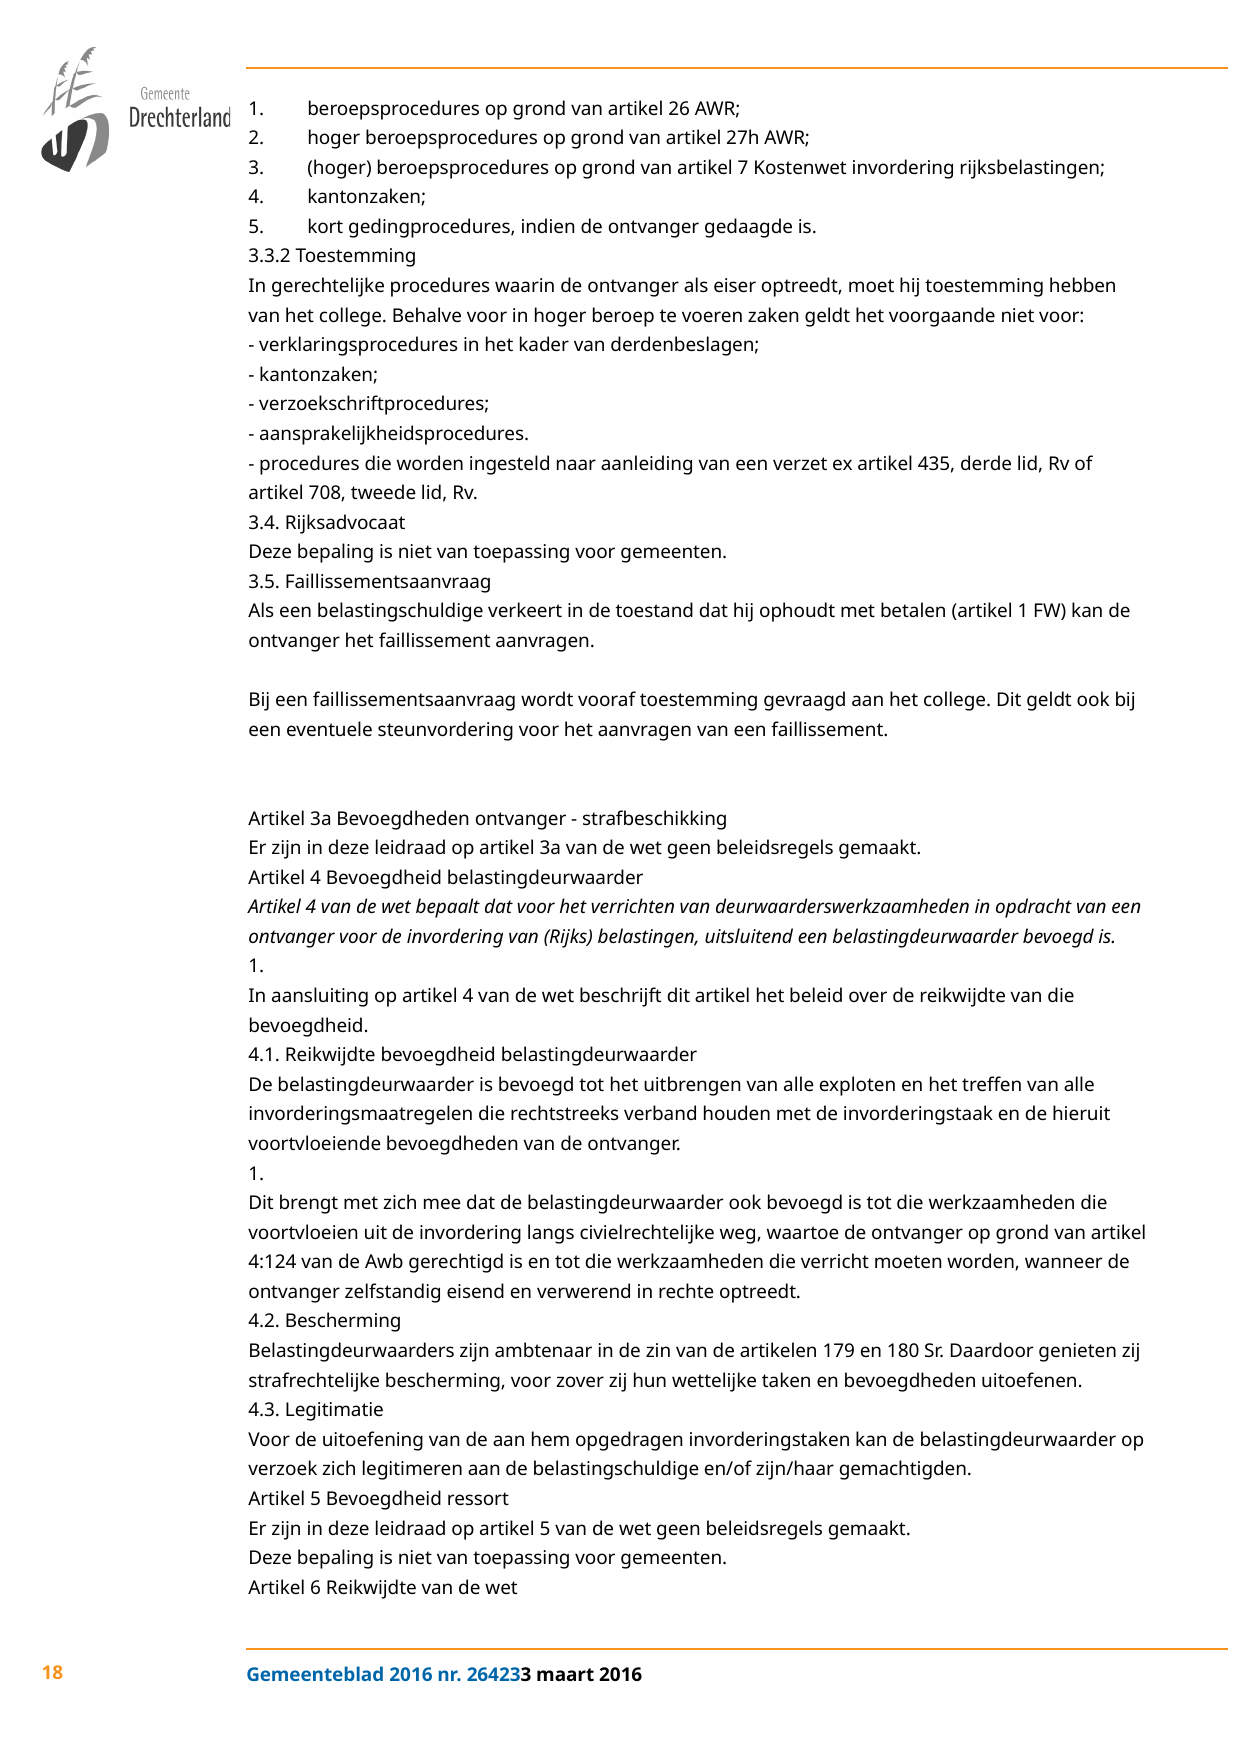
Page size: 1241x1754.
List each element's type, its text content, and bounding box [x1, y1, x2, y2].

list kantonzaken; [248, 183, 1152, 209]
list (hoger) beroepsprocedures op grond van artikel 7 Kostenwet invordering rijksbelastingen; [248, 154, 1152, 180]
text Er zijn in deze leidraad op artikel 3a van de wet geen beleidsregels gemaakt. [248, 834, 1152, 860]
text Artikel 6 Reikwijdte van de wet [248, 1574, 1152, 1600]
text De belastingdeurwaarder is bevoegd tot het uitbrengen van alle exploten en het treffen van alle invorderingsmaatregelen die rechtstreeks verband houden met de invorderingstaak en de hieruit voortvloeiende bevoegdheden van de ontvanger. [248, 1071, 1152, 1156]
text Er zijn in deze leidraad op artikel 5 van de wet geen beleidsregels gemaakt. [248, 1515, 1152, 1541]
text - verzoekschriftprocedures; [248, 391, 1152, 416]
picture [41, 47, 231, 172]
text In gerechtelijke procedures waarin de ontvanger als eiser optreedt, moet hij toestemming hebben van het college. Behalve voor in hoger beroep te voeren zaken geldt het voorgaande niet voor: [248, 272, 1152, 328]
list kort gedingprocedures, indien de ontvanger gedaagde is. [248, 213, 1152, 239]
text Deze bepaling is niet van toepassing voor gemeenten. [248, 538, 1152, 564]
text 3.4. Rijksadvocaat [248, 509, 1152, 535]
text - procedures die worden ingesteld naar aanleiding van een verzet ex artikel 435, derde lid, Rv of artikel 708, tweede lid, Rv. [248, 450, 1152, 505]
text Artikel 5 Bevoegdheid ressort [248, 1485, 1152, 1511]
text Artikel 4 Bevoegdheid belastingdeurwaarder [248, 864, 1152, 890]
list hoger beroepsprocedures op grond van artikel 27h AWR; [248, 124, 1152, 150]
text Artikel 3a Bevoegdheden ontvanger - strafbeschikking [248, 805, 1152, 831]
text - verklaringsprocedures in het kader van derdenbeslagen; [248, 331, 1152, 357]
text In aansluiting op artikel 4 van de wet beschrijft dit artikel het beleid over de reikwijdte van die bevoegdheid. [248, 982, 1152, 1038]
text 4.2. Bescherming [248, 1308, 1152, 1333]
text 4.3. Legitimatie [248, 1396, 1152, 1422]
text 3.5. Faillissementsaanvraag [248, 568, 1152, 594]
text Bij een faillissementsaanvraag wordt vooraf toestemming gevraagd aan het college. Dit geldt ook bij een eventuele steunvordering voor het aanvragen van een faillissement. [248, 686, 1152, 742]
text Voor de uitoefening van de aan hem opgedragen invorderingstaken kan de belastingdeurwaarder op verzoek zich legitimeren aan de belastingschuldige en/of zijn/haar gemachtigden. [248, 1426, 1152, 1481]
text Deze bepaling is niet van toepassing voor gemeenten. [248, 1544, 1152, 1570]
text - aansprakelijkheidsprocedures. [248, 420, 1152, 446]
text Als een belastingschuldige verkeert in de toestand dat hij ophoudt met betalen (artikel 1 FW) kan de ontvanger het faillissement aanvragen. [248, 598, 1152, 653]
text 4.1. Reikwijdte bevoegdheid belastingdeurwaarder [248, 1041, 1152, 1067]
text Artikel 4 van de wet bepaalt dat voor het verrichten van deurwaarderswerkzaamheden in opdracht van een ontvanger voor de invordering van (Rijks) belastingen, uitsluitend een belastingdeurwaarder bevoegd is. [248, 893, 1152, 949]
text - kantonzaken; [248, 361, 1152, 387]
text 3.3.2 Toestemming [248, 243, 1152, 268]
text Dit brengt met zich mee dat de belastingdeurwaarder ook bevoegd is tot die werkzaamheden die voortvloeien uit de invordering langs civielrechtelijke weg, waartoe de ontvanger op grond van artikel 4:124 van de Awb gerechtigd is en tot die werkzaamheden die verricht moeten worden, wanneer de ontvanger zelfstandig eisend en verwerend in rechte optreedt. [248, 1189, 1152, 1304]
text Belastingdeurwaarders zijn ambtenaar in de zin van de artikelen 179 en 180 Sr. Daardoor genieten zij strafrechtelijke bescherming, voor zover zij hun wettelijke taken en bevoegdheden uitoefenen. [248, 1337, 1152, 1393]
list beroepsprocedures op grond van artikel 26 AWR; [248, 95, 1152, 121]
